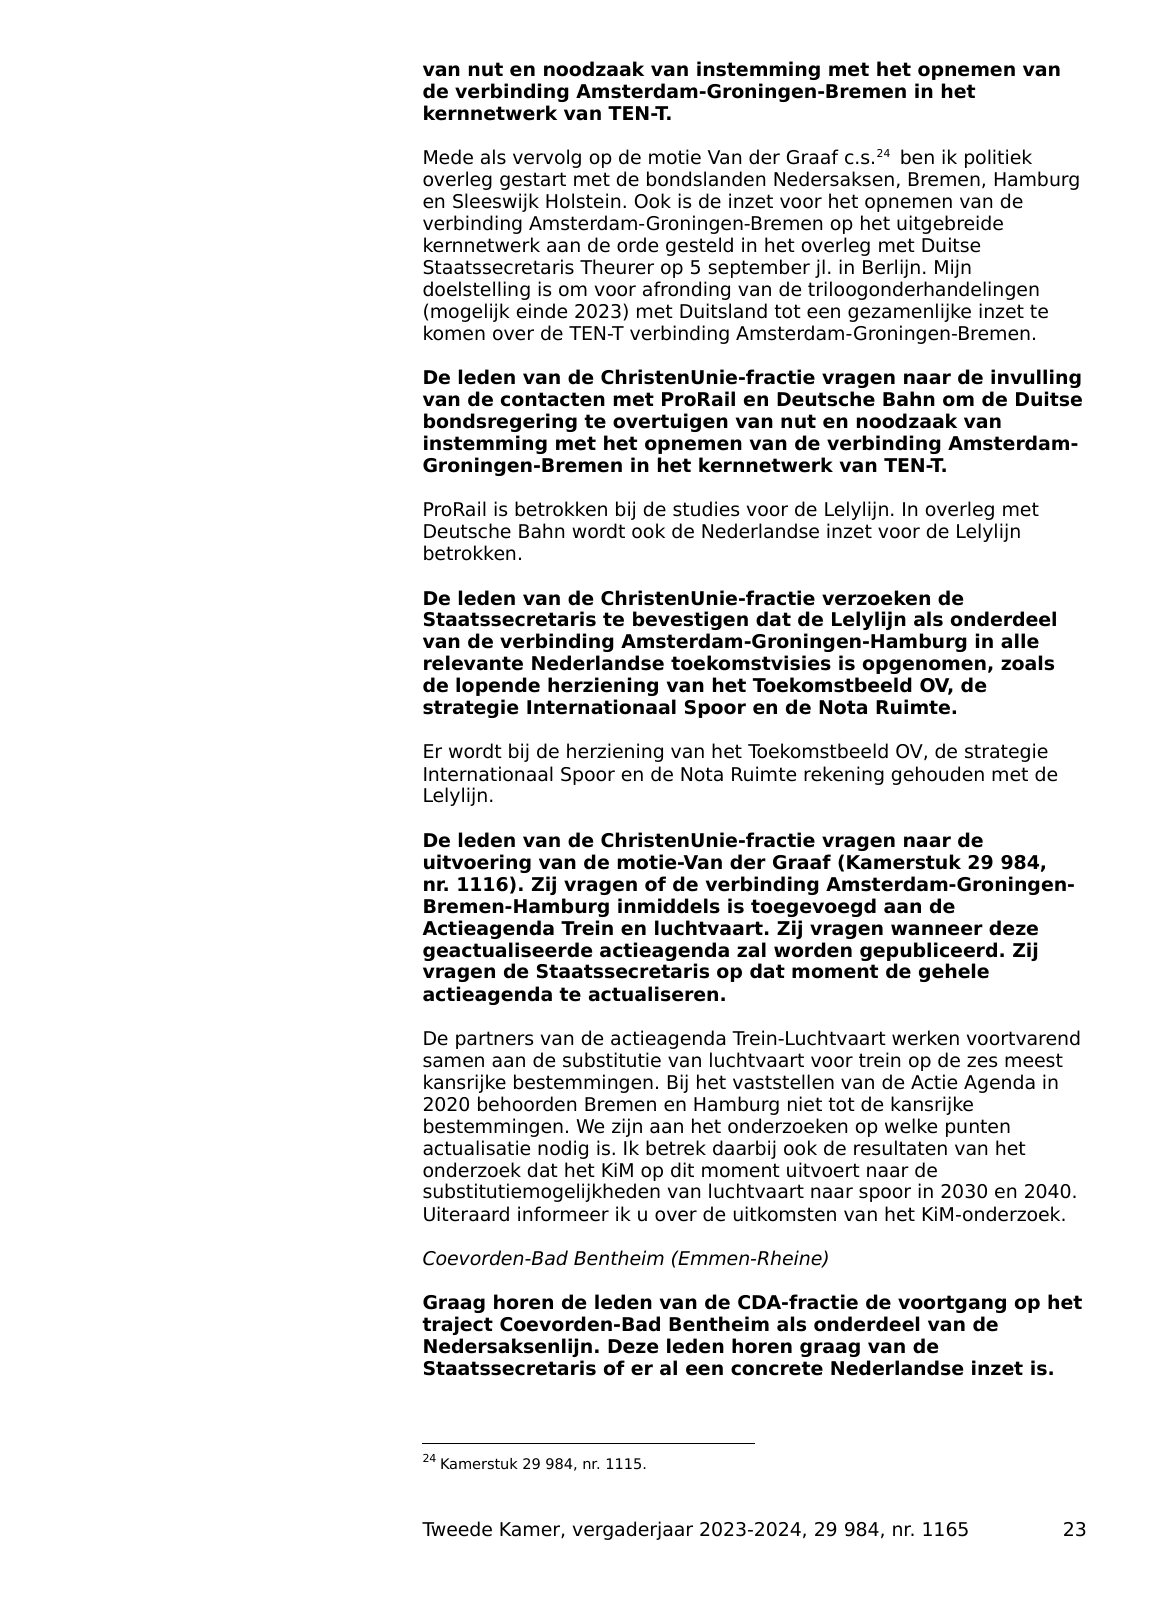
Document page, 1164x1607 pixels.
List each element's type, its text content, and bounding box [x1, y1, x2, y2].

text ProRail is betrokken bij de studies voor de Lelylijn. In overleg met Deutsche Bahn wordt ook de Nederlandse inzet voor de Lelylijn betrokken. [422, 499, 1087, 565]
text Kamerstuk 29 984, nr. 1115. [422, 1452, 1087, 1474]
text De leden van de ChristenUnie-fractie vragen naar de invulling van de contacten met ProRail en Deutsche Bahn om de Duitse bondsregering te overtuigen van nut en noodzaak van instemming met het opnemen van de verbinding Amsterdam-Groningen-Bremen in het kernnetwerk van TEN-T. [422, 367, 1087, 477]
text De leden van de ChristenUnie-fractie verzoeken de Staatssecretaris te bevestigen dat de Lelylijn als onderdeel van de verbinding Amsterdam-Groningen-Hamburg in alle relevante Nederlandse toekomstvisies is opgenomen, zoals de lopende herziening van het Toekomstbeeld OV, de strategie Internationaal Spoor en de Nota Ruimte. [422, 587, 1087, 719]
text Er wordt bij de herziening van het Toekomstbeeld OV, de strategie Internationaal Spoor en de Nota Ruimte rekening gehouden met de Lelylijn. [422, 741, 1087, 807]
text Graag horen de leden van de CDA-fractie de voortgang op het traject Coevorden-Bad Bentheim als onderdeel van de Nedersaksenlijn. Deze leden horen graag van de Staatssecretaris of er al een concrete Nederlandse inzet is. [422, 1292, 1087, 1380]
text De partners van de actieagenda Trein-Luchtvaart werken voortvarend samen aan de substitutie van luchtvaart voor trein op de zes meest kansrijke bestemmingen. Bij het vaststellen van de Actie Agenda in 2020 behoorden Bremen en Hamburg niet tot de kansrijke bestemmingen. We zijn aan het onderzoeken op welke punten actualisatie nodig is. Ik betrek daarbij ook de resultaten van het onderzoek dat het KiM op dit moment uitvoert naar de substitutiemogelijkheden van luchtvaart naar spoor in 2030 en 2040. Uiteraard informeer ik u over de uitkomsten van het KiM-onderzoek. [422, 1028, 1087, 1225]
text De leden van de ChristenUnie-fractie vragen naar de uitvoering van de motie-Van der Graaf (Kamerstuk 29 984, nr. 1116). Zij vragen of de verbinding Amsterdam-Groningen-Bremen-Hamburg inmiddels is toegevoegd aan de Actieagenda Trein en luchtvaart. Zij vragen wanneer deze geactualiseerde actieagenda zal worden gepubliceerd. Zij vragen de Staatssecretaris op dat moment de gehele actieagenda te actualiseren. [422, 829, 1087, 1005]
text Mede als vervolg op de motie Van der Graaf c.s. ben ik politiek overleg gestart met de bondslanden Nedersaksen, Bremen, Hamburg en Sleeswijk Holstein. Ook is de inzet voor het opnemen van de verbinding Amsterdam-Groningen-Bremen op het uitgebreide kernnetwerk aan de orde gesteld in het overleg met Duitse Staatssecretaris Theurer op 5 september jl. in Berlijn. Mijn doelstelling is om voor afronding van de triloogonderhandelingen (mogelijk einde 2023) met Duitsland tot een gezamenlijke inzet te komen over de TEN-T verbinding Amsterdam-Groningen-Bremen. [422, 147, 1087, 345]
subtitle Coevorden-Bad Bentheim (Emmen-Rheine) [422, 1248, 1087, 1269]
text van nut en noodzaak van instemming met het opnemen van de verbinding Amsterdam-Groningen-Bremen in het kernnetwerk van TEN-T. [422, 59, 1087, 125]
